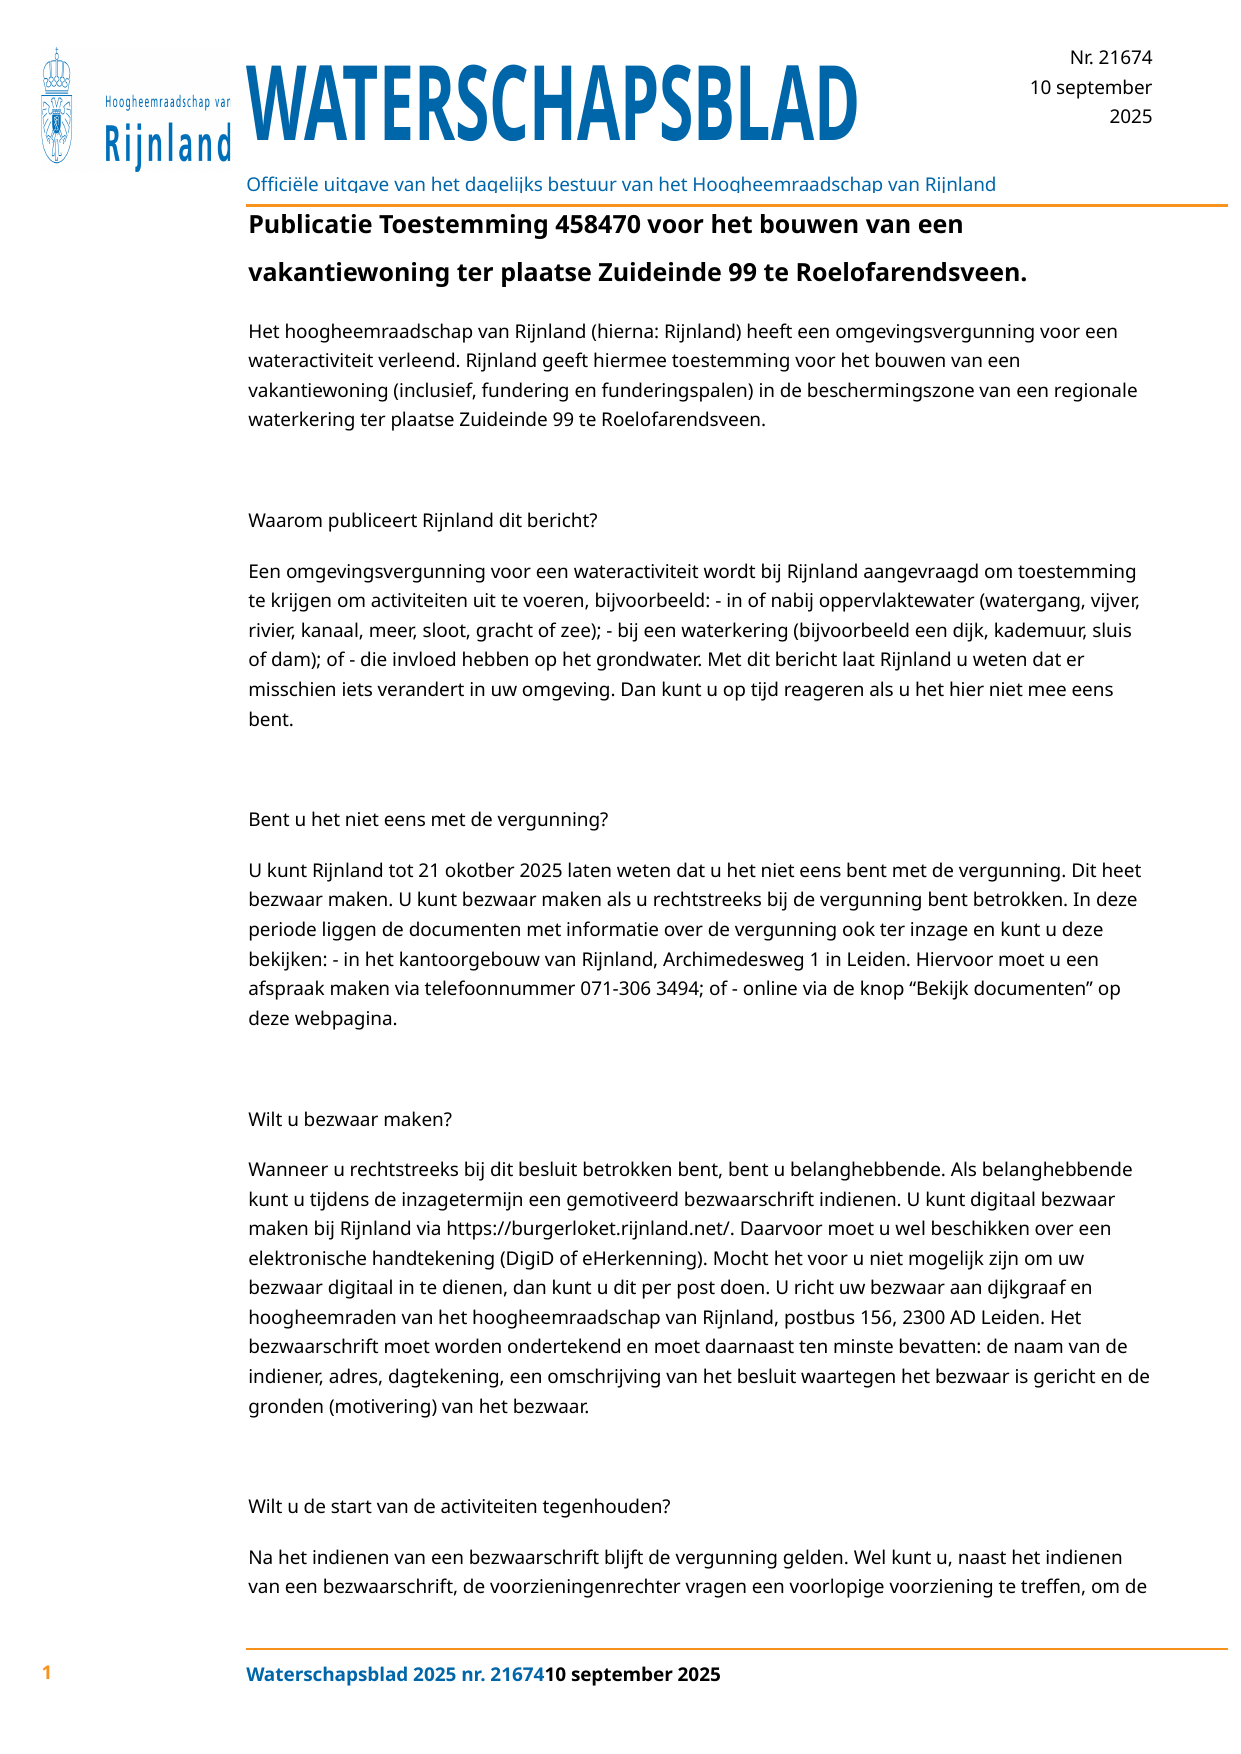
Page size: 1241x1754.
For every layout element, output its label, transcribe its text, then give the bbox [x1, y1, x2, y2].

text Wanneer u rechtstreeks bij dit besluit betrokken bent, bent u belanghebbende. Als belanghebbende kunt u tijdens de inzagetermijn een gemotiveerd bezwaarschrift indienen. U kunt digitaal bezwaar maken bij Rijnland via https://burgerloket.rijnland.net/. Daarvoor moet u wel beschikken over een elektronische handtekening (DigiD of eHerkenning). Mocht het voor u niet mogelijk zijn om uw bezwaar digitaal in te dienen, dan kunt u dit per post doen. U richt uw bezwaar aan dijkgraaf en hoogheemraden van het hoogheemraadschap van Rijnland, postbus 156, 2300 AD Leiden. Het bezwaarschrift moet worden ondertekend en moet daarnaast ten minste bevatten: de naam van de indiener, adres, dagtekening, een omschrijving van het besluit waartegen het bezwaar is gericht en de gronden (motivering) van het bezwaar. [248, 1156, 1152, 1419]
text Een omgevingsvergunning voor een wateractiviteit wordt bij Rijnland aangevraagd om toestemming te krijgen om activiteiten uit te voeren, bijvoorbeeld: - in of nabij oppervlaktewater (watergang, vijver, rivier, kanaal, meer, sloot, gracht of zee); - bij een waterkering (bijvoorbeeld een dijk, kademuur, sluis of dam); of - die invloed hebben op het grondwater. Met dit bericht laat Rijnland u weten dat er misschien iets verandert in uw omgeving. Dan kunt u op tijd reageren als u het hier niet mee eens bent. [248, 558, 1152, 732]
text Wilt u bezwaar maken? [248, 1106, 1152, 1132]
picture [41, 47, 231, 172]
text Wilt u de start van de activiteiten tegenhouden? [248, 1494, 1152, 1519]
text Publicatie Toestemming 458470 voor het bouwen van een vakantiewoning ter plaatse Zuideinde 99 te Roelofarendsveen. [248, 207, 1152, 288]
text U kunt Rijnland tot 21 okotber 2025 laten weten dat u het niet eens bent met de vergunning. Dit heet bezwaar maken. U kunt bezwaar maken als u rechtstreeks bij de vergunning bent betrokken. In deze periode liggen de documenten met informatie over de vergunning ook ter inzage en kunt u deze bekijken: - in het kantoorgebouw van Rijnland, Archimedesweg 1 in Leiden. Hiervoor moet u een afspraak maken via telefoonnummer 071-306 3494; of - online via de knop “Bekijk documenten” op deze webpagina. [248, 857, 1152, 1031]
text Na het indienen van een bezwaarschrift blijft de vergunning gelden. Wel kunt u, naast het indienen van een bezwaarschrift, de voorzieningenrechter vragen een voorlopige voorziening te treffen, om de [248, 1544, 1152, 1599]
text Het hoogheemraadschap van Rijnland (hierna: Rijnland) heeft een omgevingsvergunning voor een wateractiviteit verleend. Rijnland geeft hiermee toestemming voor het bouwen van een vakantiewoning (inclusief, fundering en funderingspalen) in de beschermingszone van een regionale waterkering ter plaatse Zuideinde 99 te Roelofarendsveen. [248, 318, 1152, 432]
text Waarom publiceert Rijnland dit bericht? [248, 507, 1152, 533]
text Bent u het niet eens met de vergunning? [248, 807, 1152, 832]
